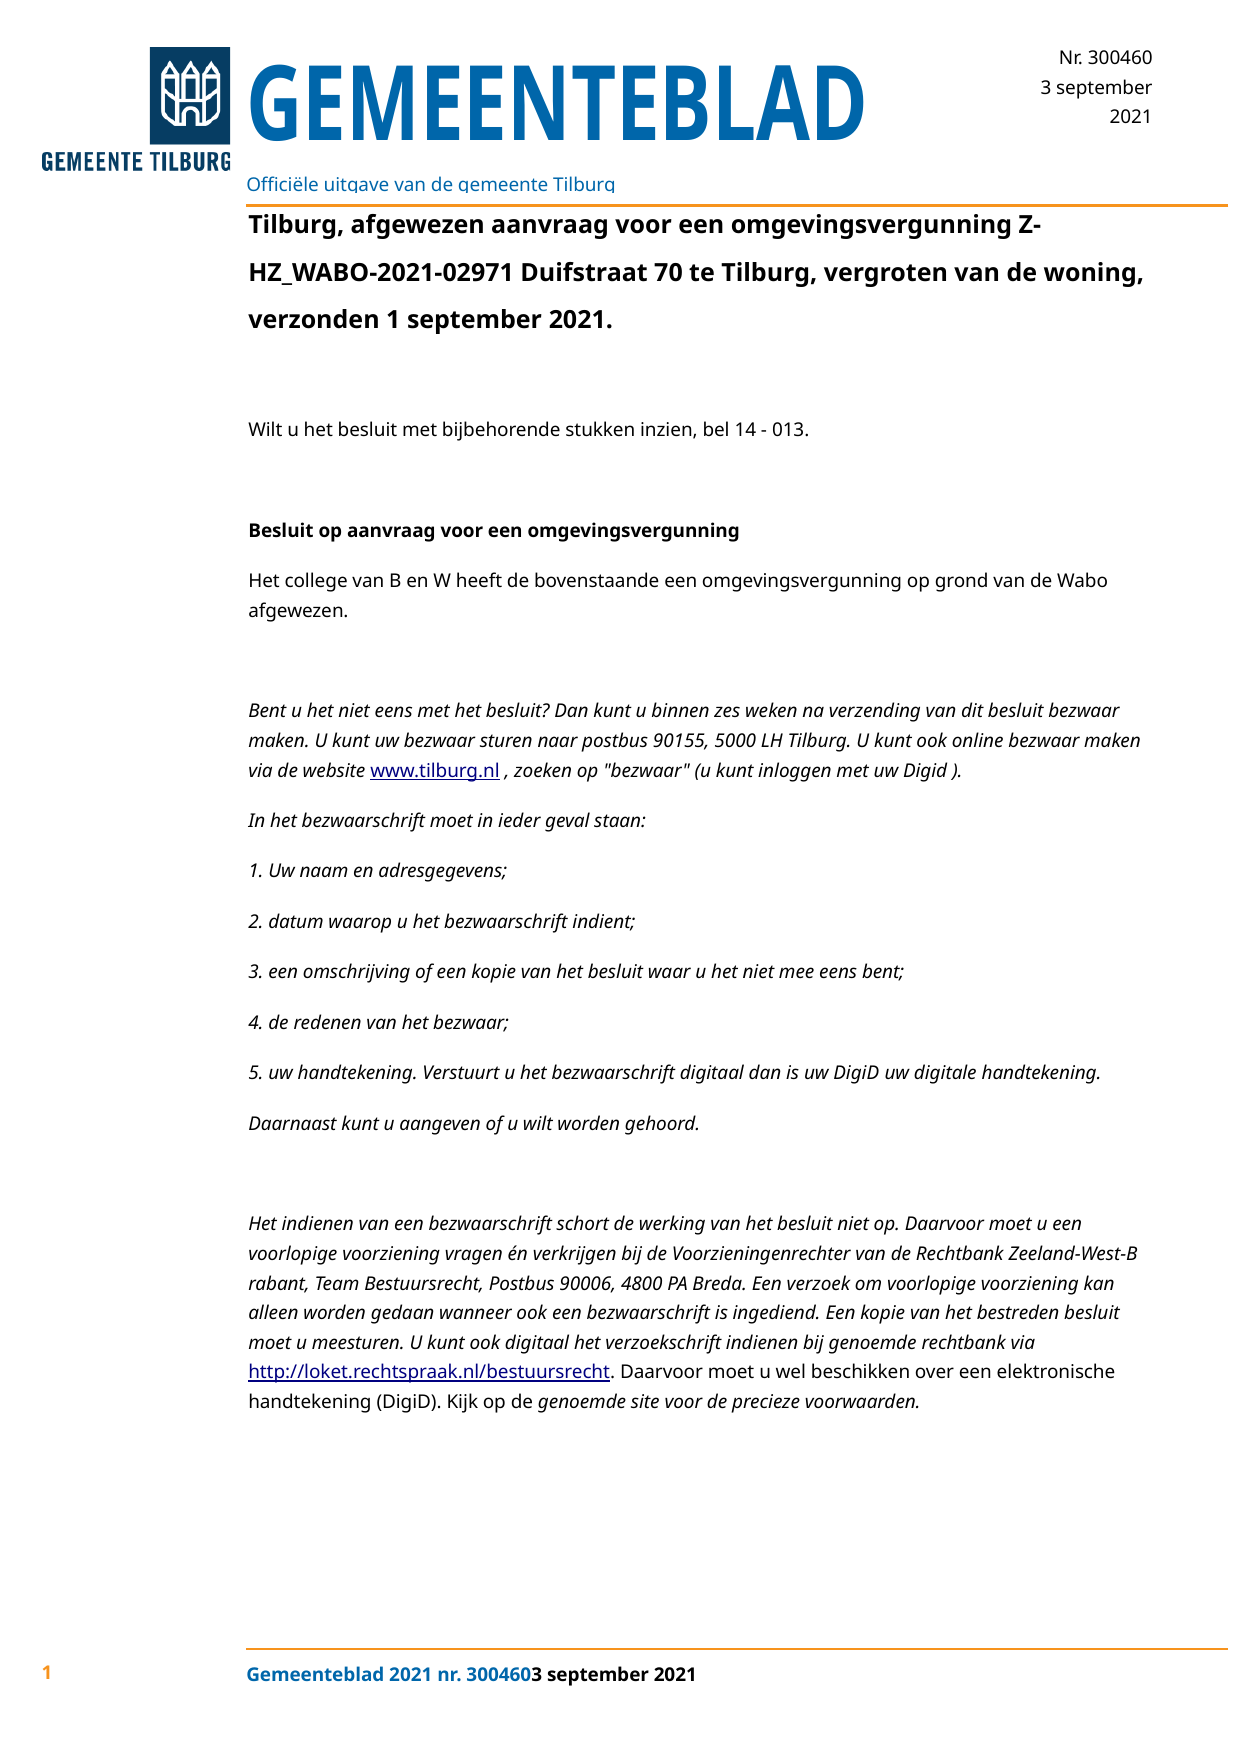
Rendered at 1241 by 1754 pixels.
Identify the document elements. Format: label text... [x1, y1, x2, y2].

text Bent u het niet eens met het besluit? Dan kunt u binnen zes weken na verzending van dit besluit bezwaar maken. U kunt uw bezwaar sturen naar postbus 90155, 5000 LH Tilburg. U kunt ook online bezwaar maken via de website www.tilburg.nl , zoeken op "bezwaar" (u kunt inloggen met uw Digid ). [248, 698, 1152, 782]
text 5. uw handtekening. Verstuurt u het bezwaarschrift digitaal dan is uw DigiD uw digitale handtekening. [248, 1059, 1152, 1085]
text Besluit op aanvraag voor een omgevingsvergunning [248, 517, 1152, 542]
text 2. datum waarop u het bezwaarschrift indient; [248, 908, 1152, 934]
picture [41, 47, 231, 172]
text In het bezwaarschrift moet in ieder geval staan: [248, 807, 1152, 833]
text 1. Uw naam en adresgegevens; [248, 858, 1152, 883]
text Het college van B en W heeft de bovenstaande een omgevingsvergunning op grond van de Wabo afgewezen. [248, 567, 1152, 622]
text Wilt u het besluit met bijbehorende stukken inzien, bel 14 - 013. [248, 416, 1152, 442]
text Daarnaast kunt u aangeven of u wilt worden gehoord. [248, 1110, 1152, 1135]
text Het indienen van een bezwaarschrift schort de werking van het besluit niet op. Daarvoor moet u een voorlopige voorziening vragen én verkrijgen bij de Voorzieningenrechter van de Rechtbank Zeeland-West-B rabant, Team Bestuursrecht, Postbus 90006, 4800 PA Breda. Een verzoek om voorlopige voorziening kan alleen worden gedaan wanneer ook een bezwaarschrift is ingediend. Een kopie van het bestreden besluit moet u meesturen. U kunt ook digitaal het verzoekschrift indienen bij genoemde rechtbank via http://loket.rechtspraak.nl/bestuursrecht. Daarvoor moet u wel beschikken over een elektronische handtekening (DigiD). Kijk op de genoemde site voor de precieze voorwaarden. [248, 1211, 1152, 1414]
text 4. de redenen van het bezwaar; [248, 1009, 1152, 1034]
text Tilburg, afgewezen aanvraag voor een omgevingsvergunning Z-HZ_WABO-2021-02971 Duifstraat 70 te Tilburg, vergroten van de woning, verzonden 1 september 2021. [248, 207, 1152, 336]
text 3. een omschrijving of een kopie van het besluit waar u het niet mee eens bent; [248, 958, 1152, 984]
